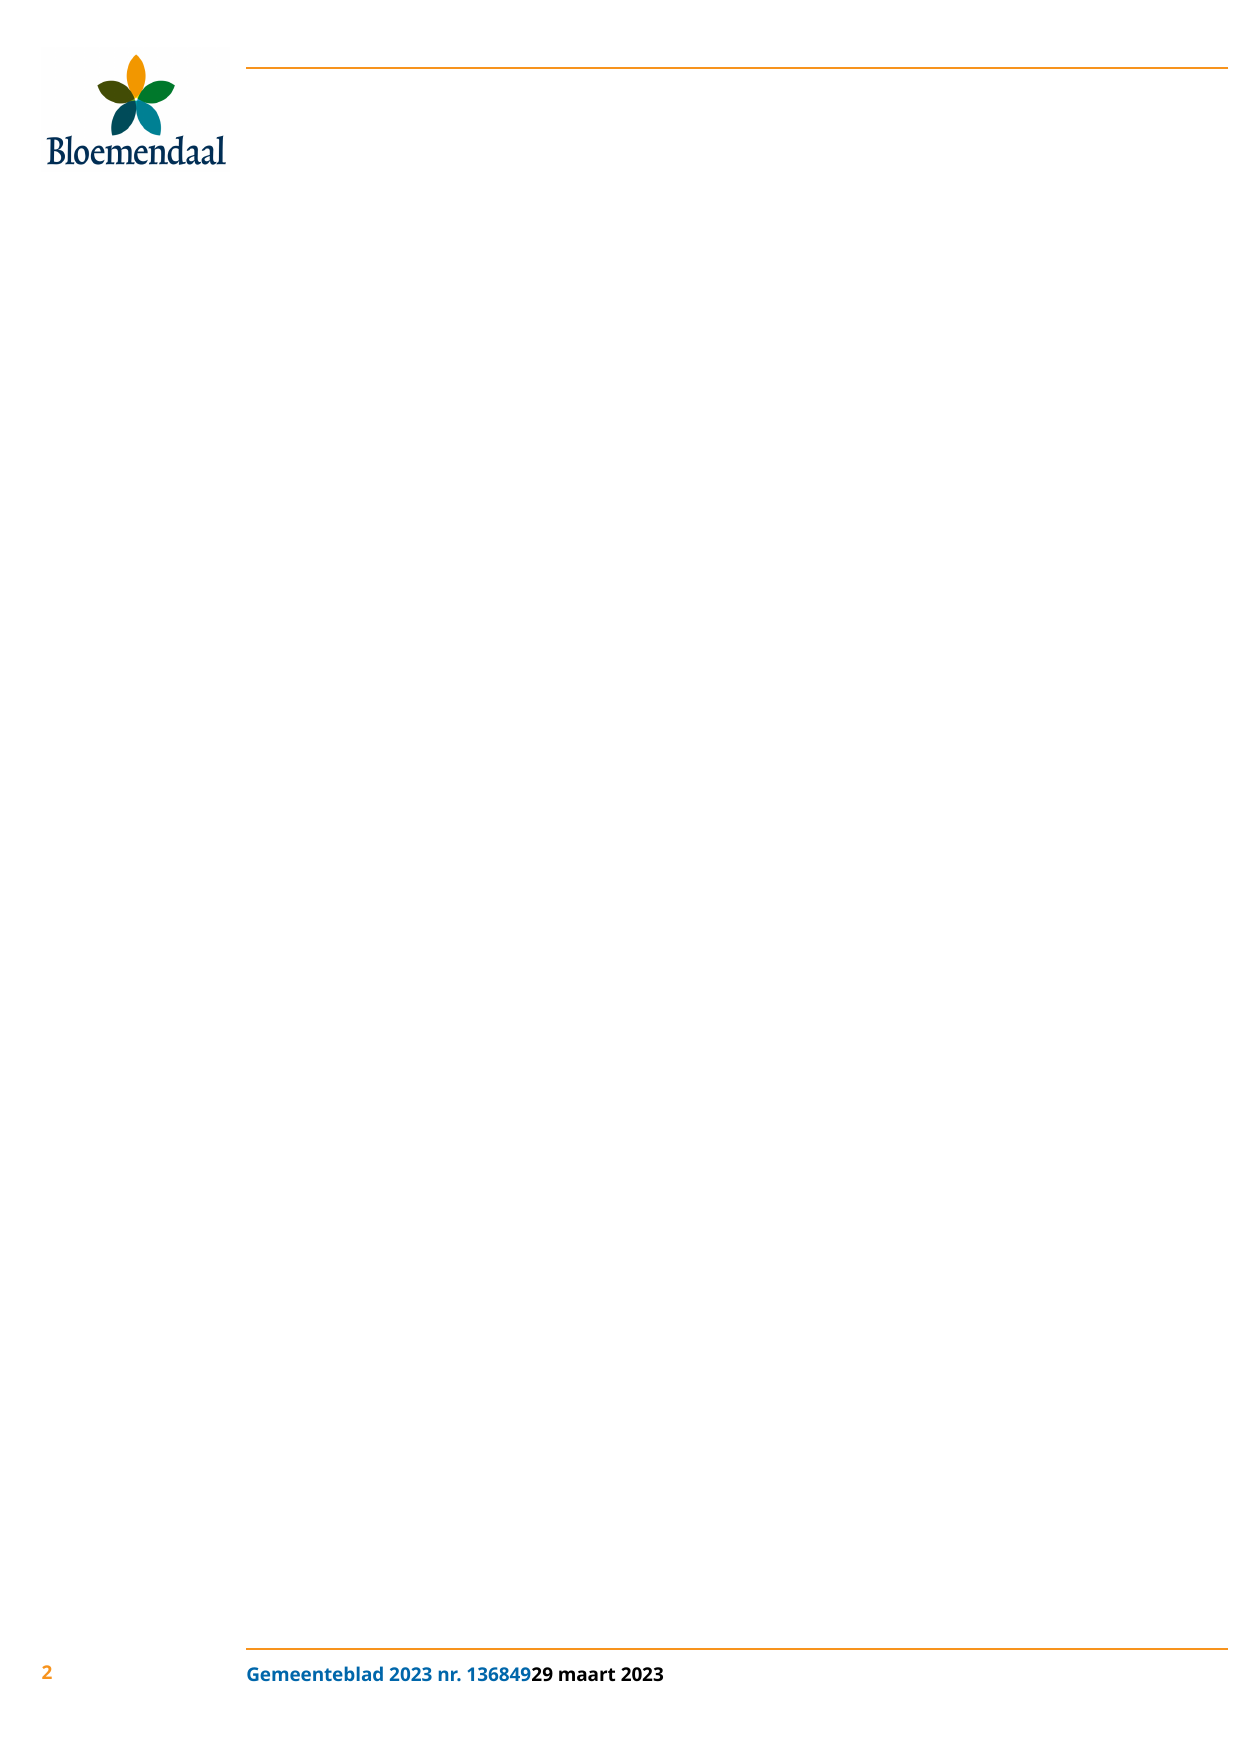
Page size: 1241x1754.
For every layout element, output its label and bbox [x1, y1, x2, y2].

picture [41, 47, 231, 172]
